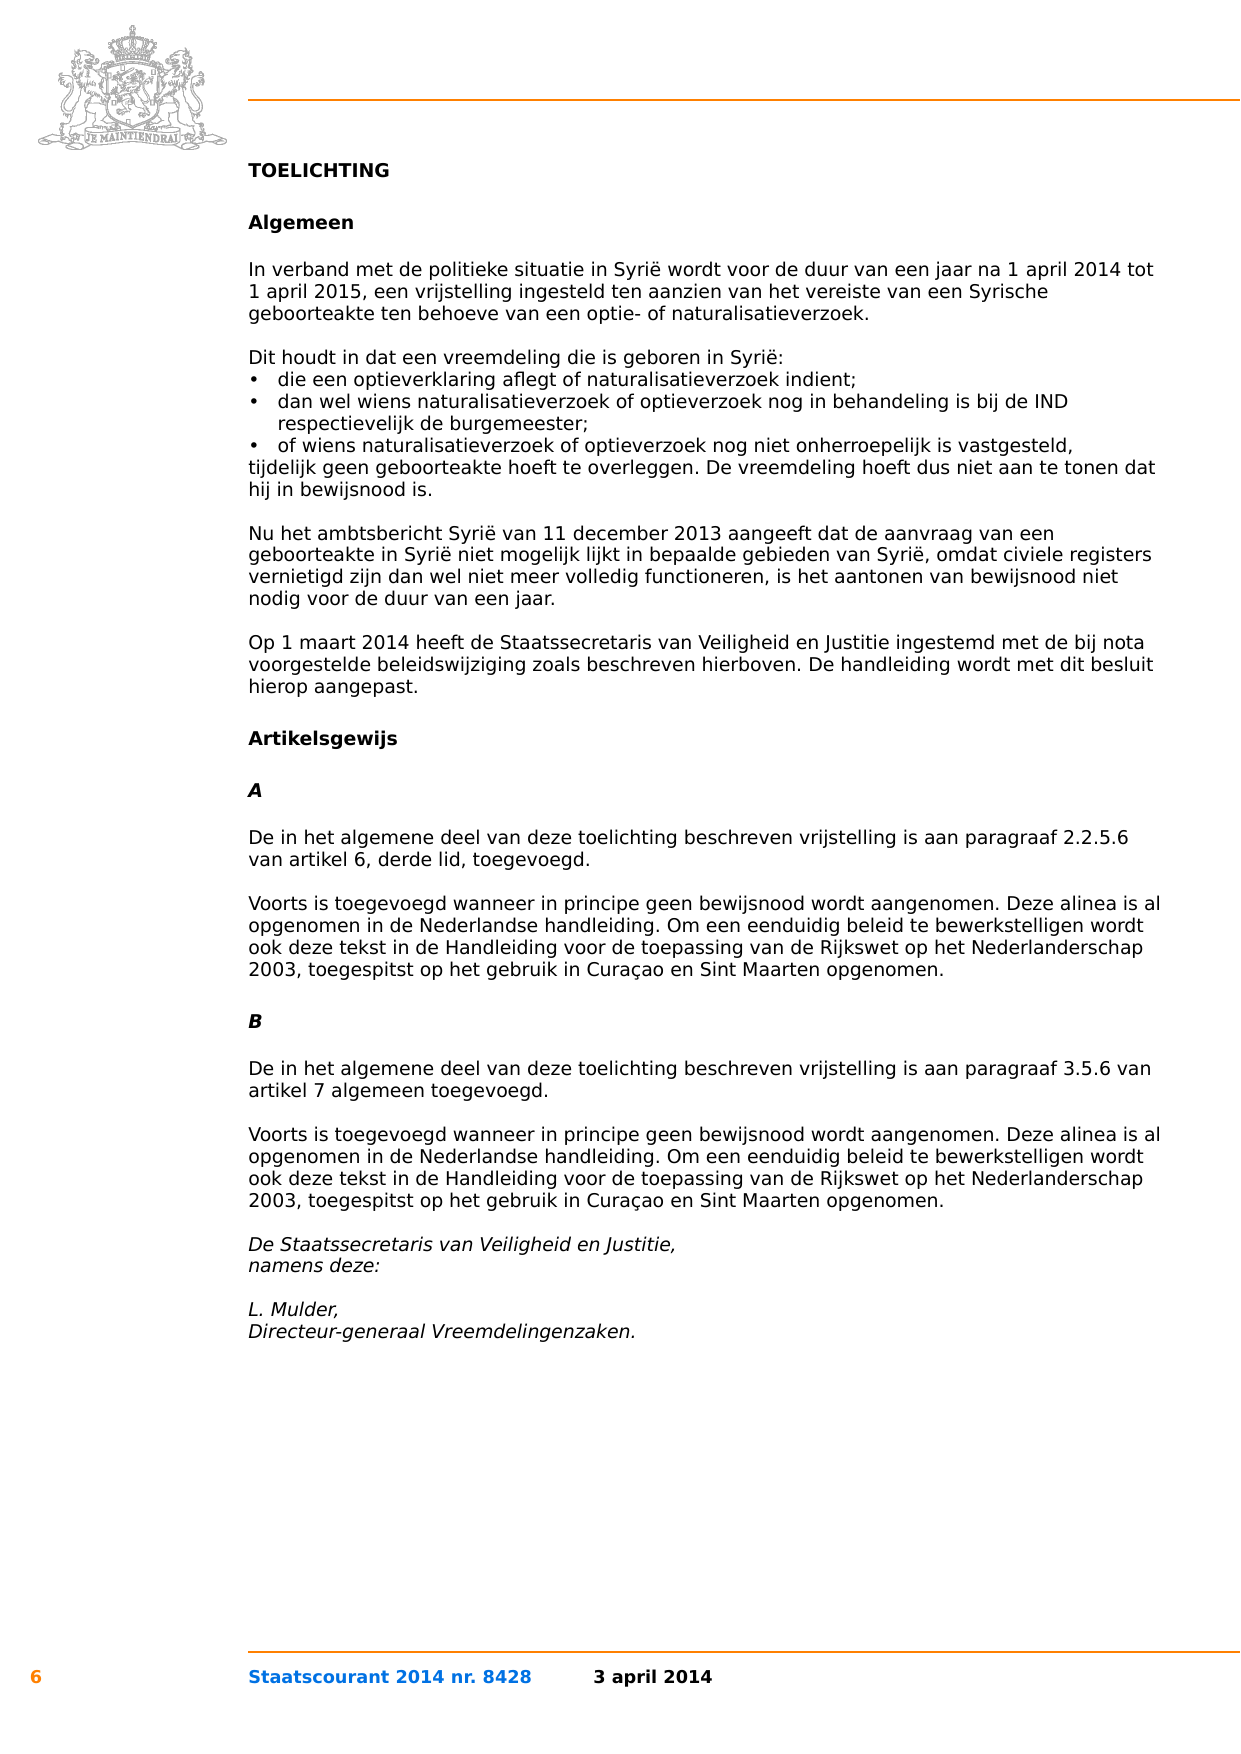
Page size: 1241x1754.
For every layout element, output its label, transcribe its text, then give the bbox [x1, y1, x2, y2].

text Voorts is toegevoegd wanneer in principe geen bewijsnood wordt aangenomen. Deze alinea is al opgenomen in de Nederlandse handleiding. Om een eenduidig beleid te bewerkstelligen wordt ook deze tekst in de Handleiding voor de toepassing van de Rijkswet op het Nederlanderschap 2003, toegespitst op het gebruik in Curaçao en Sint Maarten opgenomen. [248, 893, 1163, 981]
text • dan wel wiens naturalisatieverzoek of optieverzoek nog in behandeling is bij de IND respectievelijk de burgemeester; [248, 391, 1163, 434]
text • of wiens naturalisatieverzoek of optieverzoek nog niet onherroepelijk is vastgesteld, [248, 434, 1163, 457]
text De in het algemene deel van deze toelichting beschreven vrijstelling is aan paragraaf 3.5.6 van artikel 7 algemeen toegevoegd. [248, 1058, 1163, 1102]
text tijdelijk geen geboorteakte hoeft te overleggen. De vreemdeling hoeft dus niet aan te tonen dat hij in bewijsnood is. [248, 457, 1163, 501]
text De Staatssecretaris van Veiligheid en Justitie, namens deze: L. Mulder, Directeur-generaal Vreemdelingenzaken. [248, 1233, 1163, 1343]
subtitle Algemeen [248, 212, 1163, 234]
text Op 1 maart 2014 heeft de Staatssecretaris van Veiligheid en Justitie ingestemd met de bij nota voorgestelde beleidswijziging zoals beschreven hierboven. De handleiding wordt met dit besluit hierop aangepast. [248, 632, 1163, 698]
text Dit houdt in dat een vreemdeling die is geboren in Syrië: [248, 347, 1163, 369]
picture [38, 25, 227, 150]
text Voorts is toegevoegd wanneer in principe geen bewijsnood wordt aangenomen. Deze alinea is al opgenomen in de Nederlandse handleiding. Om een eenduidig beleid te bewerkstelligen wordt ook deze tekst in de Handleiding voor de toepassing van de Rijkswet op het Nederlanderschap 2003, toegespitst op het gebruik in Curaçao en Sint Maarten opgenomen. [248, 1124, 1163, 1212]
text Nu het ambtsbericht Syrië van 11 december 2013 aangeeft dat de aanvraag van een geboorteakte in Syrië niet mogelijk lijkt in bepaalde gebieden van Syrië, omdat civiele registers vernietigd zijn dan wel niet meer volledig functioneren, is het aantonen van bewijsnood niet nodig voor de duur van een jaar. [248, 522, 1163, 610]
text In verband met de politieke situatie in Syrië wordt voor de duur van een jaar na 1 april 2014 tot 1 april 2015, een vrijstelling ingesteld ten aanzien van het vereiste van een Syrische geboorteakte ten behoeve van een optie- of naturalisatieverzoek. [248, 259, 1163, 325]
subtitle B [248, 1011, 1163, 1033]
subtitle TOELICHTING [248, 160, 1163, 182]
text De in het algemene deel van deze toelichting beschreven vrijstelling is aan paragraaf 2.2.5.6 van artikel 6, derde lid, toegevoegd. [248, 827, 1163, 871]
text • die een optieverklaring aflegt of naturalisatieverzoek indient; [248, 369, 1163, 391]
subtitle Artikelsgewijs [248, 728, 1163, 750]
subtitle A [248, 780, 1163, 802]
